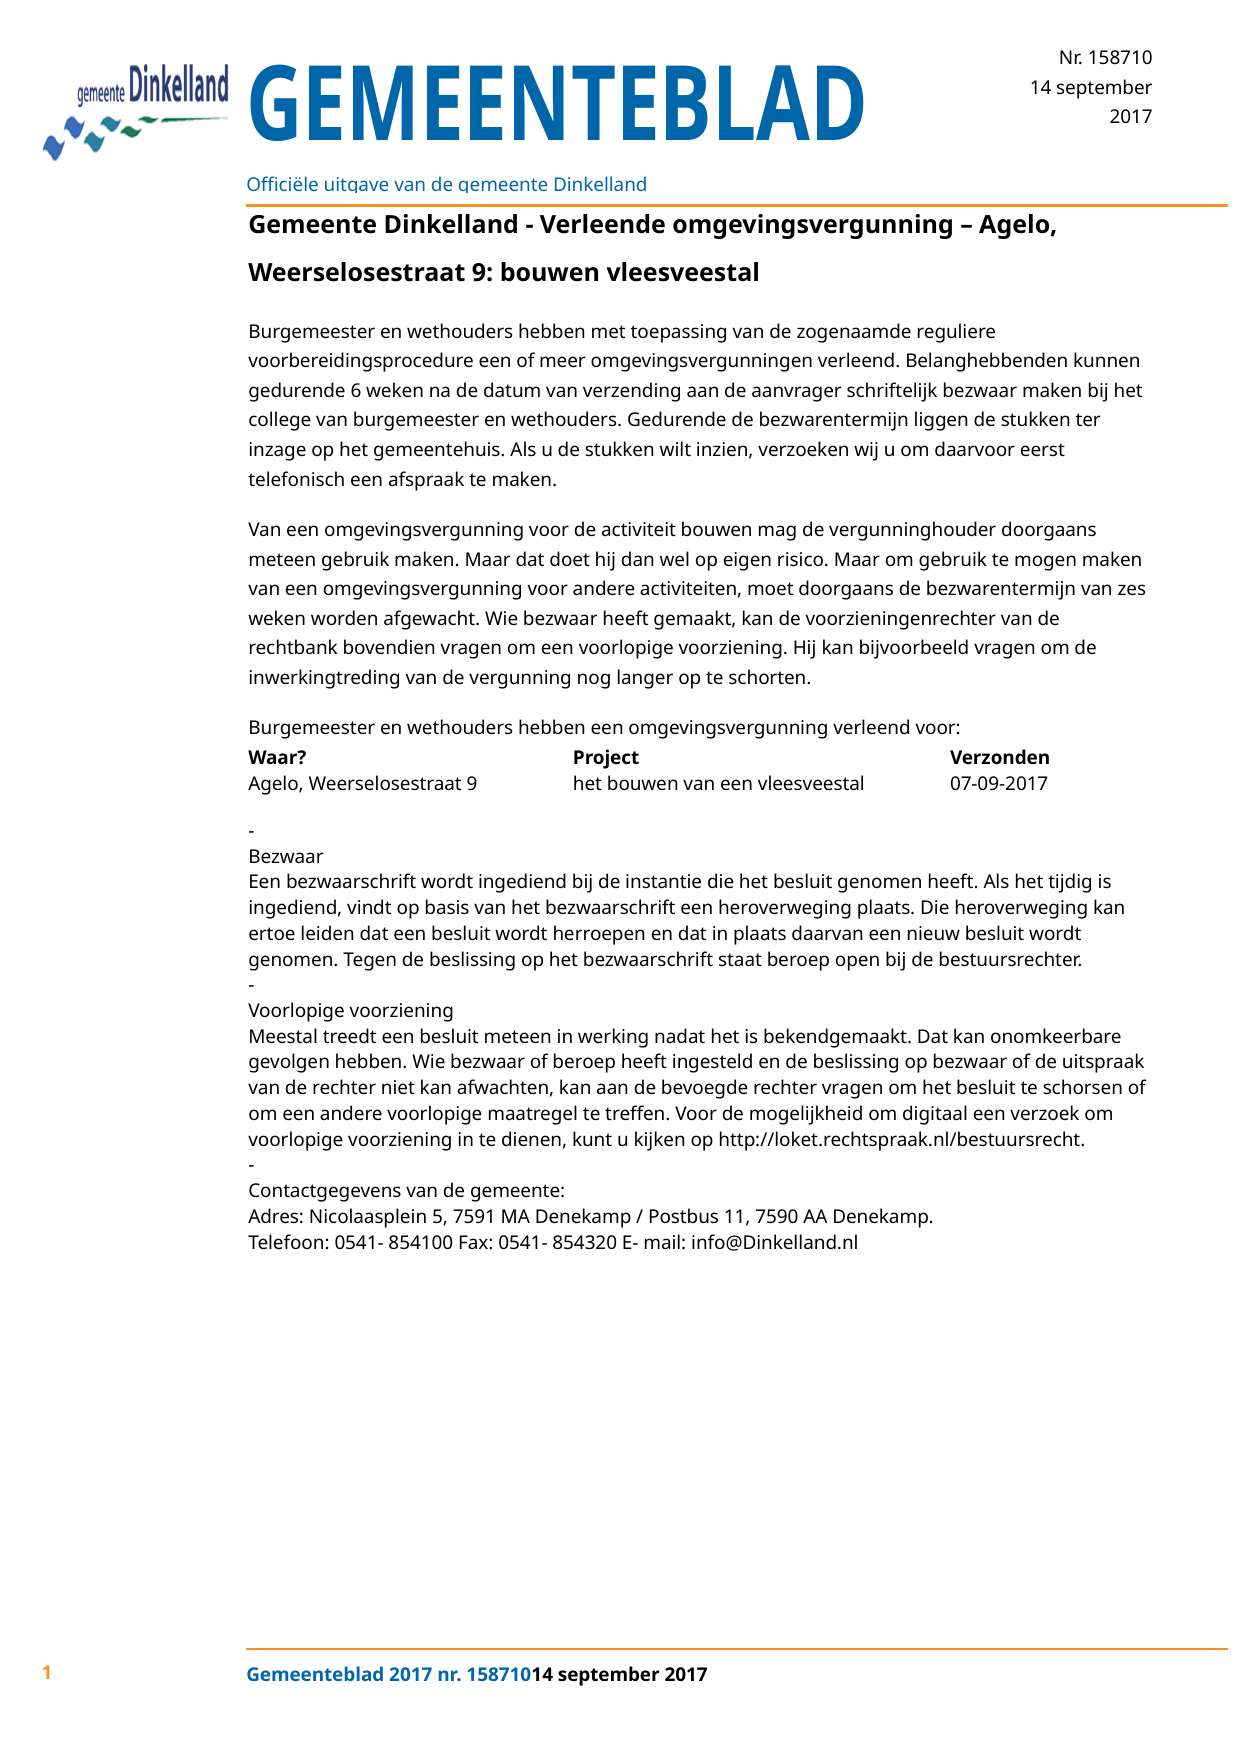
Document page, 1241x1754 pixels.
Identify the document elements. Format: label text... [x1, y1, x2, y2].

text Voorlopige voorziening [248, 997, 1152, 1023]
table_cell Agelo, Weerselosestraat 9 [248, 770, 573, 796]
text - [248, 817, 1152, 843]
text Contactgegevens van de gemeente: [248, 1177, 1152, 1203]
text - [248, 1152, 1152, 1177]
text Een bezwaarschrift wordt ingediend bij de instantie die het besluit genomen heeft. Als het tijdig is ingediend, vindt op basis van het bezwaarschrift een heroverweging plaats. Die heroverweging kan ertoe leiden dat een besluit wordt herroepen en dat in plaats daarvan een nieuw besluit wordt genomen. Tegen de beslissing op het bezwaarschrift staat beroep open bij de bestuursrechter. [248, 869, 1152, 972]
table_header Project [573, 744, 950, 770]
table_cell het bouwen van een vleesveestal [573, 770, 950, 796]
picture [41, 47, 231, 172]
text Adres: Nicolaasplein 5, 7591 MA Denekamp / Postbus 11, 7590 AA Denekamp. [248, 1203, 1152, 1229]
text - [248, 972, 1152, 997]
table_cell 07-09-2017 [950, 770, 1152, 796]
table_header Verzonden [950, 744, 1152, 770]
text Burgemeester en wethouders hebben met toepassing van de zogenaamde reguliere voorbereidingsprocedure een of meer omgevingsvergunningen verleend. Belanghebbenden kunnen gedurende 6 weken na de datum van verzending aan de aanvrager schriftelijk bezwaar maken bij het college van burgemeester en wethouders. Gedurende de bezwarentermijn liggen de stukken ter inzage op het gemeentehuis. Als u de stukken wilt inzien, verzoeken wij u om daarvoor eerst telefonisch een afspraak te maken. [248, 318, 1152, 492]
text Bezwaar [248, 843, 1152, 869]
text Burgemeester en wethouders hebben een omgevingsvergunning verleend voor: [248, 714, 1152, 740]
text Telefoon: 0541- 854100 Fax: 0541- 854320 E- mail: info@Dinkelland.nl [248, 1229, 1152, 1254]
table_header Waar? [248, 744, 573, 770]
text Meestal treedt een besluit meteen in werking nadat het is bekendgemaakt. Dat kan onomkeerbare gevolgen hebben. Wie bezwaar of beroep heeft ingesteld en de beslissing op bezwaar of de uitspraak van de rechter niet kan afwachten, kan aan de bevoegde rechter vragen om het besluit te schorsen of om een andere voorlopige maatregel te treffen. Voor de mogelijkheid om digitaal een verzoek om voorlopige voorziening in te dienen, kunt u kijken op http://loket.rechtspraak.nl/bestuursrecht. [248, 1023, 1152, 1152]
text Van een omgevingsvergunning voor de activiteit bouwen mag de vergunninghouder doorgaans meteen gebruik maken. Maar dat doet hij dan wel op eigen risico. Maar om gebruik te mogen maken van een omgevingsvergunning voor andere activiteiten, moet doorgaans de bezwarentermijn van zes weken worden afgewacht. Wie bezwaar heeft gemaakt, kan de voorzieningenrechter van de rechtbank bovendien vragen om een voorlopige voorziening. Hij kan bijvoorbeeld vragen om de inwerkingtreding van de vergunning nog langer op te schorten. [248, 516, 1152, 690]
text Gemeente Dinkelland - Verleende omgevingsvergunning – Agelo, Weerselosestraat 9: bouwen vleesveestal [248, 207, 1152, 288]
